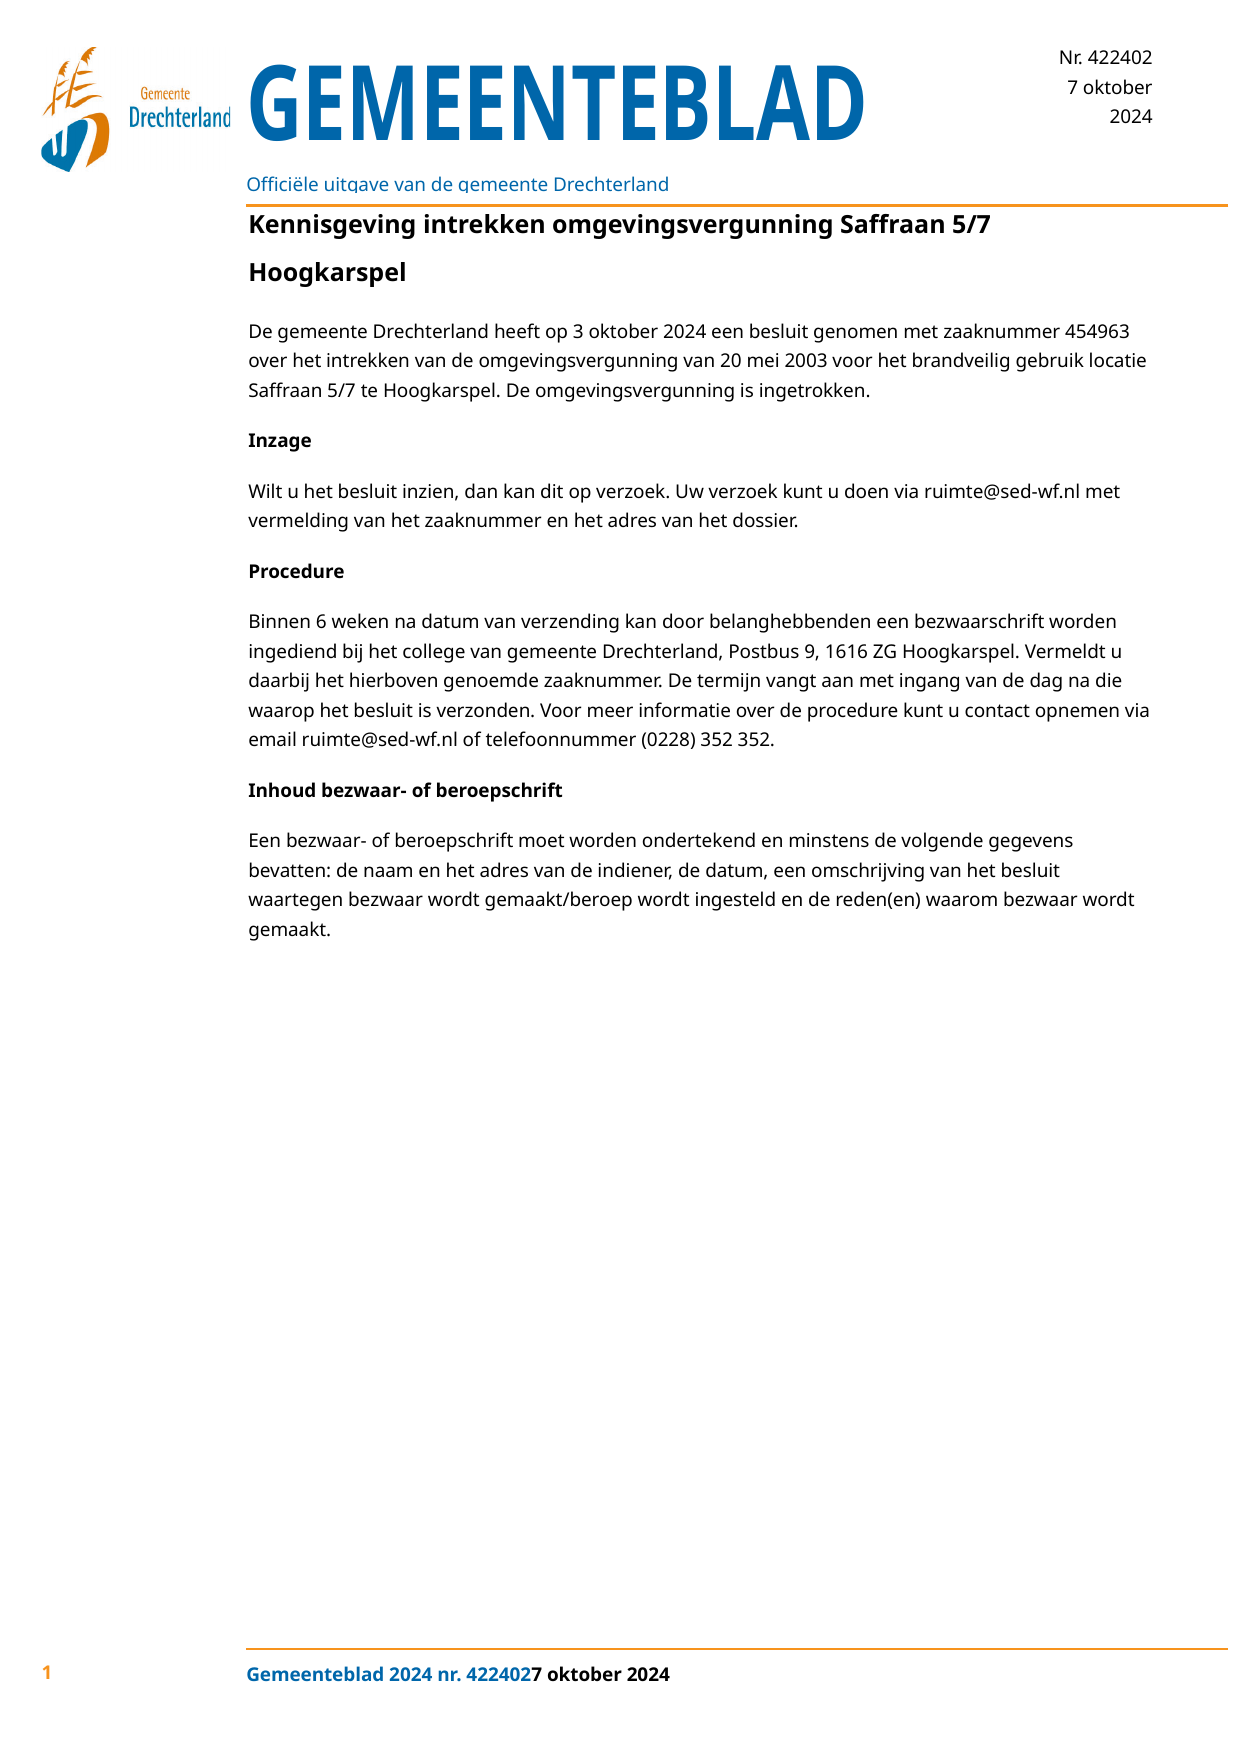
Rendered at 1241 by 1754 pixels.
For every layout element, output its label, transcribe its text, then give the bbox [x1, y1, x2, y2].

picture [226, 115, 231, 124]
text Inzage [248, 427, 1152, 453]
picture [41, 47, 231, 172]
text Kennisgeving intrekken omgevingsvergunning Saffraan 5/7 Hoogkarspel [248, 207, 1152, 288]
text Een bezwaar- of beroepschrift moet worden ondertekend en minstens de volgende gegevens bevatten: de naam en het adres van de indiener, de datum, een omschrijving van het besluit waartegen bezwaar wordt gemaakt/beroep wordt ingesteld en de reden(en) waarom bezwaar wordt gemaakt. [248, 827, 1152, 942]
text Procedure [248, 558, 1152, 584]
text Binnen 6 weken na datum van verzending kan door belanghebbenden een bezwaarschrift worden ingediend bij het college van gemeente Drechterland, Postbus 9, 1616 ZG Hoogkarspel. Vermeldt u daarbij het hierboven genoemde zaaknummer. De termijn vangt aan met ingang van de dag na die waarop het besluit is verzonden. Voor meer informatie over de procedure kunt u contact opnemen via email ruimte@sed-wf.nl of telefoonnummer (0228) 352 352. [248, 608, 1152, 752]
text Inhoud bezwaar- of beroepschrift [248, 777, 1152, 803]
text De gemeente Drechterland heeft op 3 oktober 2024 een besluit genomen met zaaknummer 454963 over het intrekken van de omgevingsvergunning van 20 mei 2003 voor het brandveilig gebruik locatie Saffraan 5/7 te Hoogkarspel. De omgevingsvergunning is ingetrokken. [248, 318, 1152, 403]
picture [41, 158, 64, 172]
text Wilt u het besluit inzien, dan kan dit op verzoek. Uw verzoek kunt u doen via ruimte@sed-wf.nl met vermelding van het zaaknummer en het adres van het dossier. [248, 478, 1152, 533]
